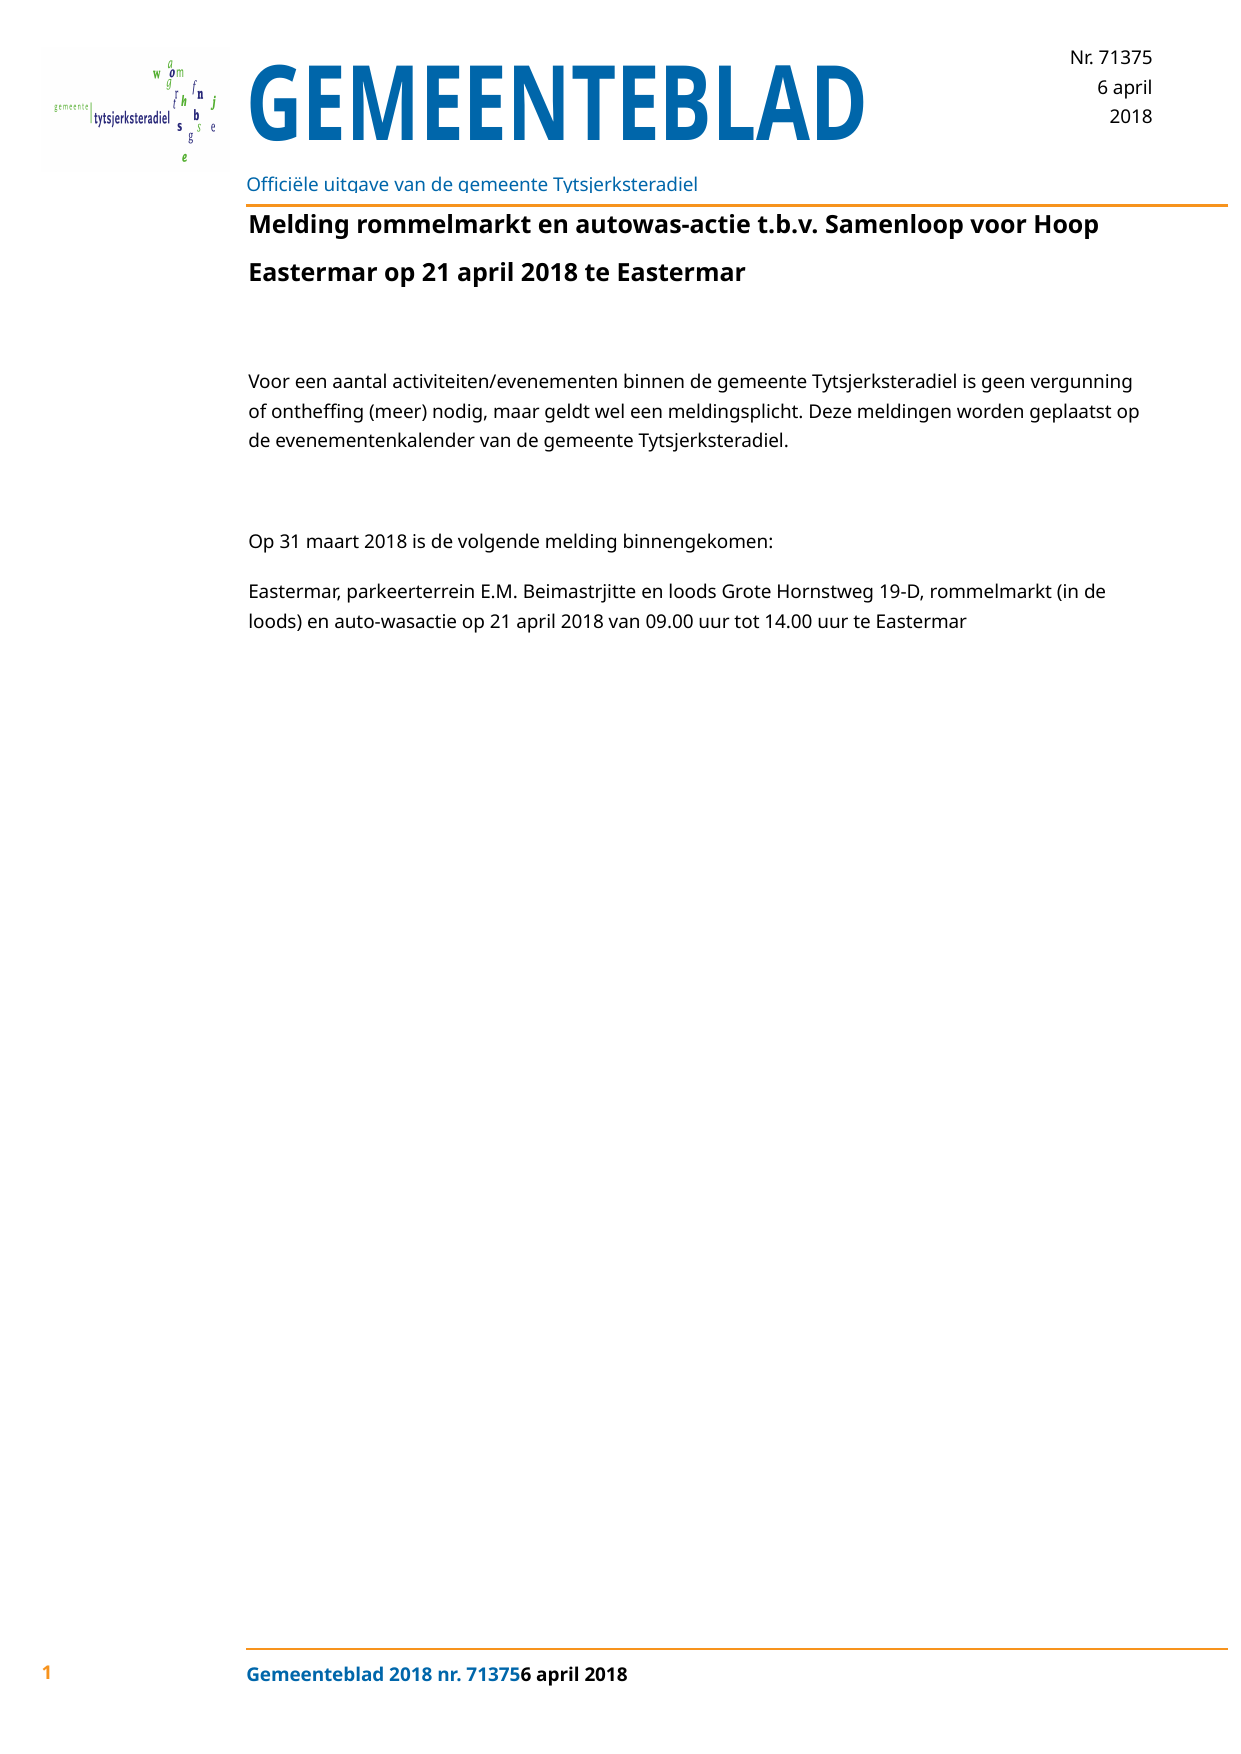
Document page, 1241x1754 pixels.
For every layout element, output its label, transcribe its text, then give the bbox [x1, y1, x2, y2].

text Op 31 maart 2018 is de volgende melding binnengekomen: [248, 528, 1152, 554]
text Voor een aantal activiteiten/evenementen binnen de gemeente Tytsjerksteradiel is geen vergunning of ontheffing (meer) nodig, maar geldt wel een meldingsplicht. Deze meldingen worden geplaatst op de evenementenkalender van de gemeente Tytsjerksteradiel. [248, 368, 1152, 453]
picture [41, 47, 231, 172]
text Eastermar, parkeerterrein E.M. Beimastrjitte en loods Grote Hornstweg 19-D, rommelmarkt (in de loods) en auto-wasactie op 21 april 2018 van 09.00 uur tot 14.00 uur te Eastermar [248, 579, 1152, 634]
text Melding rommelmarkt en autowas-actie t.b.v. Samenloop voor Hoop Eastermar op 21 april 2018 te Eastermar [248, 207, 1152, 288]
